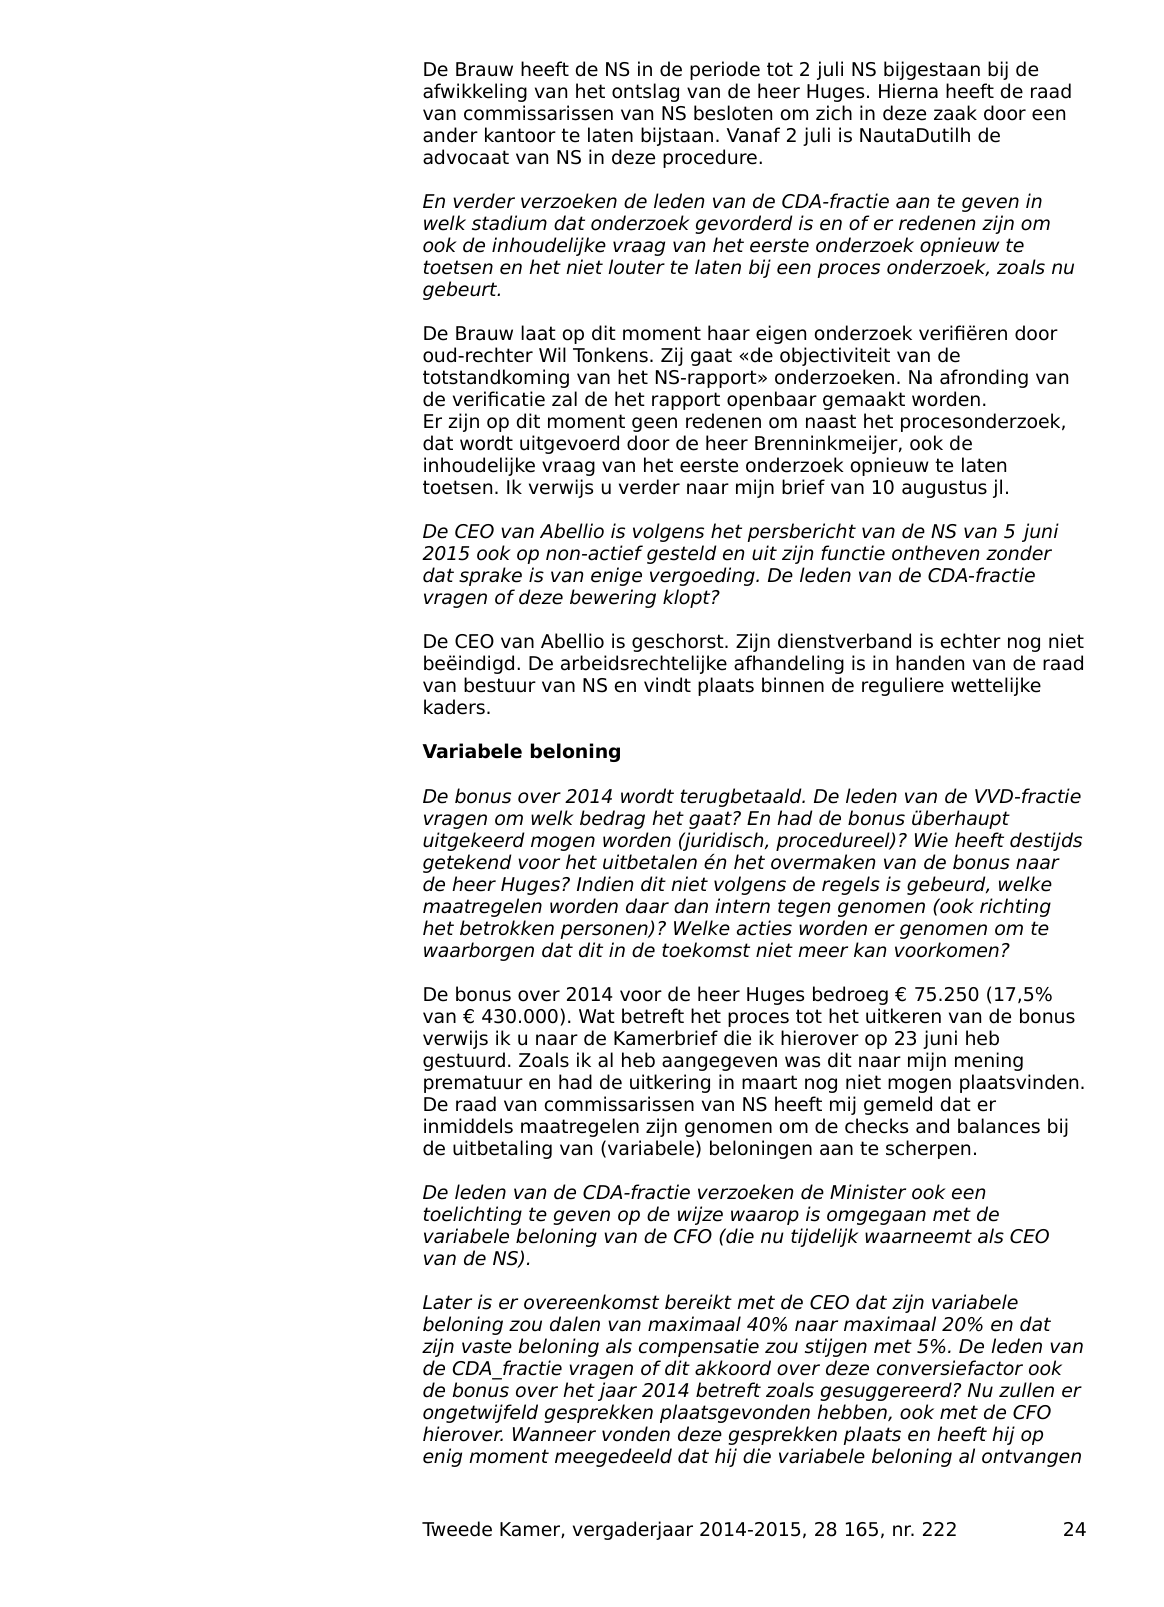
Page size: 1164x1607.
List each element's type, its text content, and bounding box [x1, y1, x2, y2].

text De leden van de CDA-fractie verzoeken de Minister ook een toelichting te geven op de wijze waarop is omgegaan met de variabele beloning van de CFO (die nu tijdelijk waarneemt als CEO van de NS). [422, 1182, 1087, 1269]
text Er zijn op dit moment geen redenen om naast het procesonderzoek, dat wordt uitgevoerd door de heer Brenninkmeijer, ook de inhoudelijke vraag van het eerste onderzoek opnieuw te laten toetsen. Ik verwijs u verder naar mijn brief van 10 augustus jl. [422, 411, 1087, 499]
subtitle Variabele beloning [422, 741, 1087, 763]
text De CEO van Abellio is geschorst. Zijn dienstverband is echter nog niet beëindigd. De arbeidsrechtelijke afhandeling is in handen van de raad van bestuur van NS en vindt plaats binnen de reguliere wettelijke kaders. [422, 631, 1087, 719]
text De Brauw heeft de NS in de periode tot 2 juli NS bijgestaan bij de afwikkeling van het ontslag van de heer Huges. Hierna heeft de raad van commissarissen van NS besloten om zich in deze zaak door een ander kantoor te laten bijstaan. Vanaf 2 juli is NautaDutilh de advocaat van NS in deze procedure. [422, 59, 1087, 169]
text Later is er overeenkomst bereikt met de CEO dat zijn variabele beloning zou dalen van maximaal 40% naar maximaal 20% en dat zijn vaste beloning als compensatie zou stijgen met 5%. De leden van de CDA_fractie vragen of dit akkoord over deze conversiefactor ook de bonus over het jaar 2014 betreft zoals gesuggereerd? Nu zullen er ongetwijfeld gesprekken plaatsgevonden hebben, ook met de CFO hierover. Wanneer vonden deze gesprekken plaats en heeft hij op enig moment meegedeeld dat hij die variabele beloning al ontvangen [422, 1292, 1087, 1468]
text En verder verzoeken de leden van de CDA-fractie aan te geven in welk stadium dat onderzoek gevorderd is en of er redenen zijn om ook de inhoudelijke vraag van het eerste onderzoek opnieuw te toetsen en het niet louter te laten bij een proces onderzoek, zoals nu gebeurt. [422, 191, 1087, 301]
text De CEO van Abellio is volgens het persbericht van de NS van 5 juni 2015 ook op non-actief gesteld en uit zijn functie ontheven zonder dat sprake is van enige vergoeding. De leden van de CDA-fractie vragen of deze bewering klopt? [422, 521, 1087, 609]
text De bonus over 2014 wordt terugbetaald. De leden van de VVD-fractie vragen om welk bedrag het gaat? En had de bonus überhaupt uitgekeerd mogen worden (juridisch, procedureel)? Wie heeft destijds getekend voor het uitbetalen én het overmaken van de bonus naar de heer Huges? Indien dit niet volgens de regels is gebeurd, welke maatregelen worden daar dan intern tegen genomen (ook richting het betrokken personen)? Welke acties worden er genomen om te waarborgen dat dit in de toekomst niet meer kan voorkomen? [422, 786, 1087, 961]
text De bonus over 2014 voor de heer Huges bedroeg € 75.250 (17,5% van € 430.000). Wat betreft het proces tot het uitkeren van de bonus verwijs ik u naar de Kamerbrief die ik hierover op 23 juni heb gestuurd. Zoals ik al heb aangegeven was dit naar mijn mening prematuur en had de uitkering in maart nog niet mogen plaatsvinden. De raad van commissarissen van NS heeft mij gemeld dat er inmiddels maatregelen zijn genomen om de checks and balances bij de uitbetaling van (variabele) beloningen aan te scherpen. [422, 984, 1087, 1159]
text De Brauw laat op dit moment haar eigen onderzoek verifiëren door oud-rechter Wil Tonkens. Zij gaat «de objectiviteit van de totstandkoming van het NS-rapport» onderzoeken. Na afronding van de verificatie zal de het rapport openbaar gemaakt worden. [422, 323, 1087, 411]
